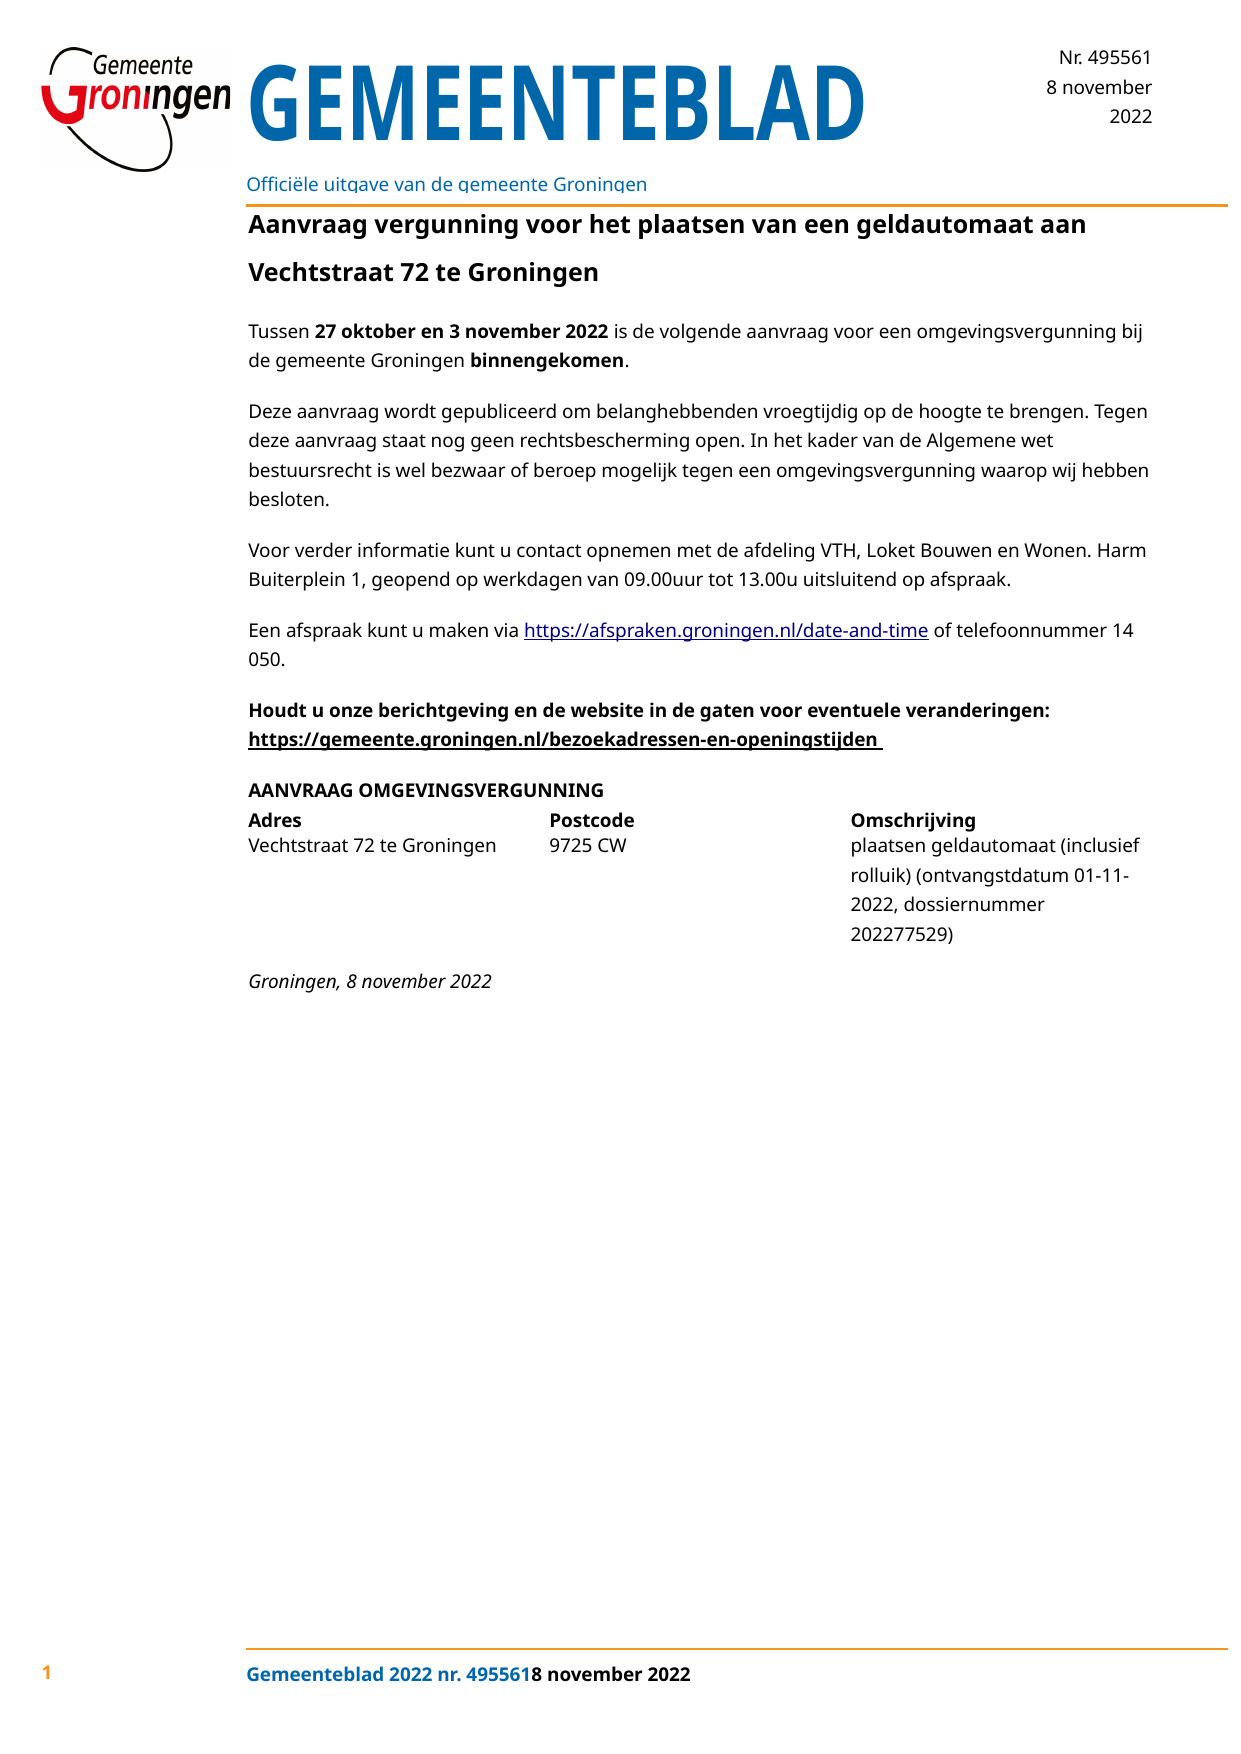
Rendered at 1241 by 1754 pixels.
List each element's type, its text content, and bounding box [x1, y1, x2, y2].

picture [41, 47, 231, 172]
table_header Postcode [549, 807, 850, 832]
table_cell plaatsen geldautomaat (inclusief rolluik) (ontvangstdatum 01-11-2022, dossiernummer 202277529) [850, 833, 1152, 947]
text Voor verder informatie kunt u contact opnemen met de afdeling VTH, Loket Bouwen en Wonen. Harm Buiterplein 1, geopend op werkdagen van 09.00uur tot 13.00u uitsluitend op afspraak. [248, 537, 1152, 592]
text Deze aanvraag wordt gepubliceerd om belanghebbenden vroegtijdig op de hoogte te brengen. Tegen deze aanvraag staat nog geen rechtsbescherming open. In het kader van de Algemene wet bestuursrecht is wel bezwaar of beroep mogelijk tegen een omgevingsvergunning waarop wij hebben besloten. [248, 398, 1152, 512]
text Groningen, 8 november 2022 [248, 968, 1152, 994]
table_header Omschrijving [850, 807, 1152, 832]
text Een afspraak kunt u maken via https://afspraken.groningen.nl/date-and-time of telefoonnummer 14 050. [248, 617, 1152, 672]
table_cell 9725 CW [549, 833, 850, 947]
text Houdt u onze berichtgeving en de website in de gaten voor eventuele veranderingen: https://gemeente.groningen.nl/bezoekadressen-en-openingstijden [248, 697, 1152, 752]
text AANVRAAG OMGEVINGSVERGUNNING [248, 777, 1152, 803]
table_cell Vechtstraat 72 te Groningen [248, 833, 549, 947]
text Aanvraag vergunning voor het plaatsen van een geldautomaat aan Vechtstraat 72 te Groningen [248, 207, 1152, 288]
table_header Adres [248, 807, 549, 832]
text Tussen 27 oktober en 3 november 2022 is de volgende aanvraag voor een omgevingsvergunning bij de gemeente Groningen binnengekomen. [248, 318, 1152, 373]
